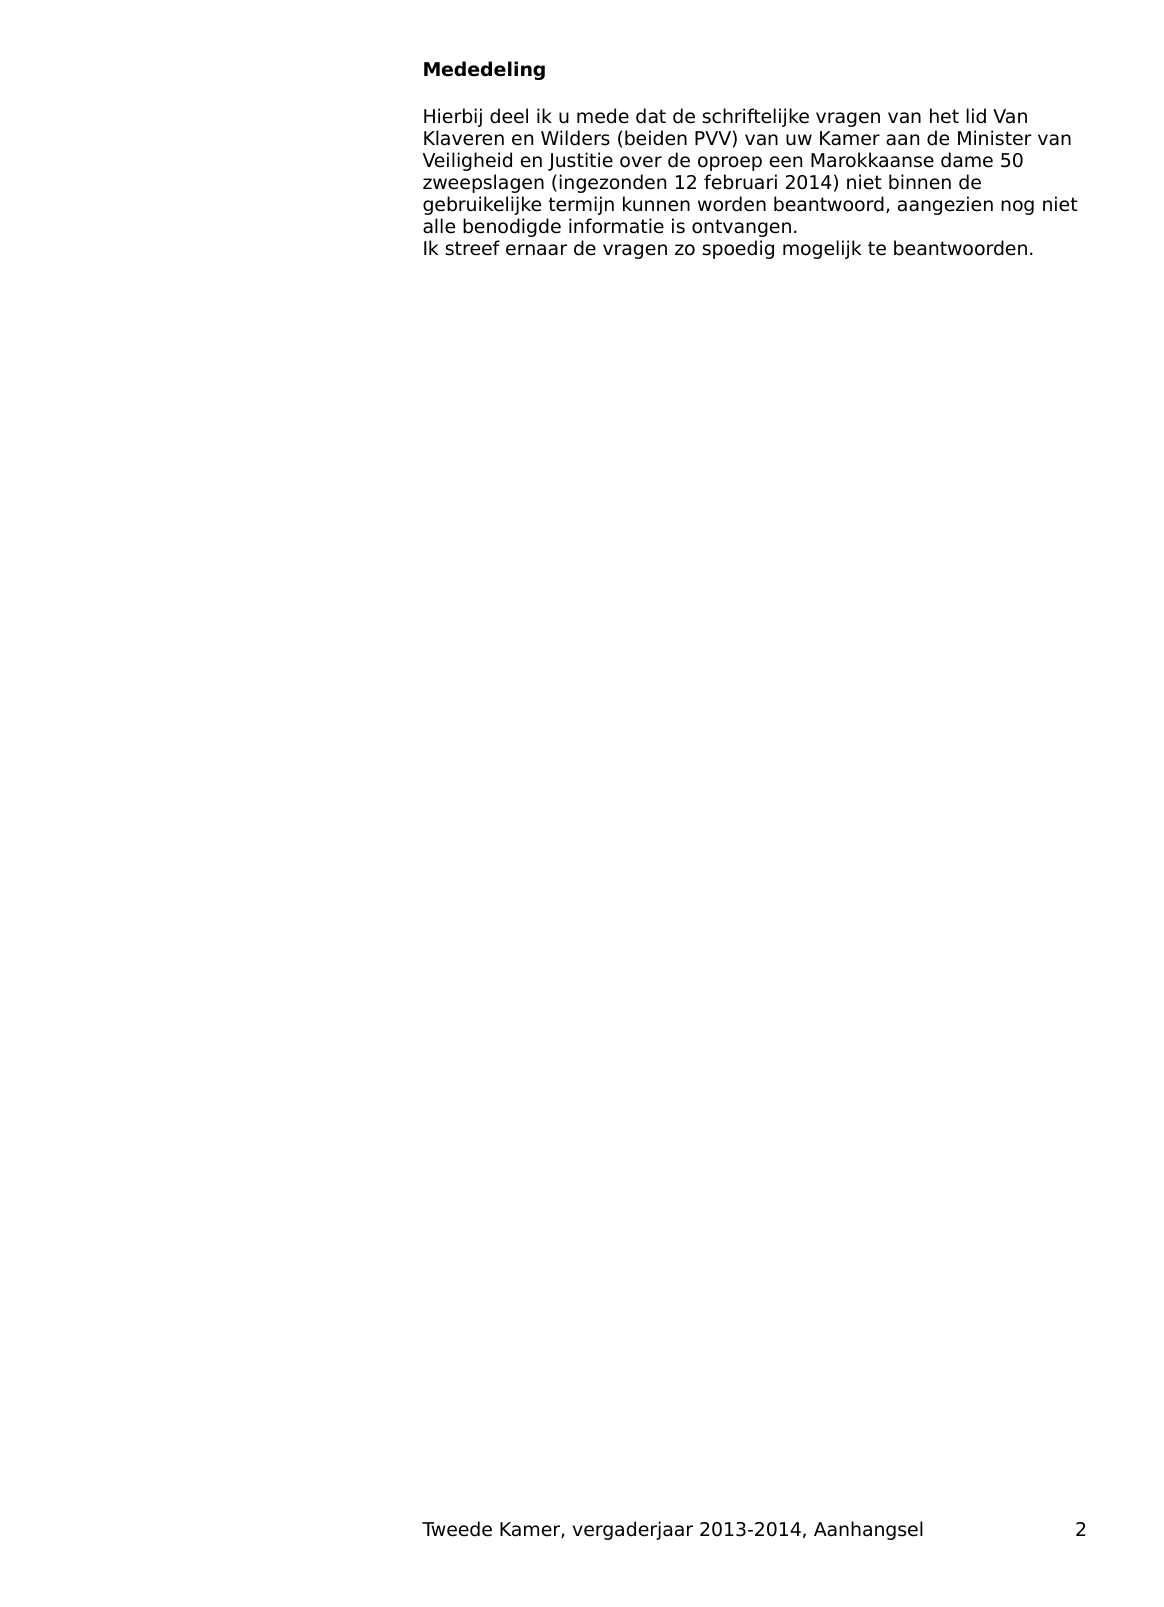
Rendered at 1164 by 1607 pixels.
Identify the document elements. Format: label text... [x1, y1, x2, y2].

text Ik streef ernaar de vragen zo spoedig mogelijk te beantwoorden. [422, 238, 1087, 260]
text Hierbij deel ik u mede dat de schriftelijke vragen van het lid Van Klaveren en Wilders (beiden PVV) van uw Kamer aan de Minister van Veiligheid en Justitie over de oproep een Marokkaanse dame 50 zweepslagen (ingezonden 12 februari 2014) niet binnen de gebruikelijke termijn kunnen worden beantwoord, aangezien nog niet alle benodigde informatie is ontvangen. [422, 106, 1087, 238]
subtitle Mededeling [422, 59, 1087, 81]
